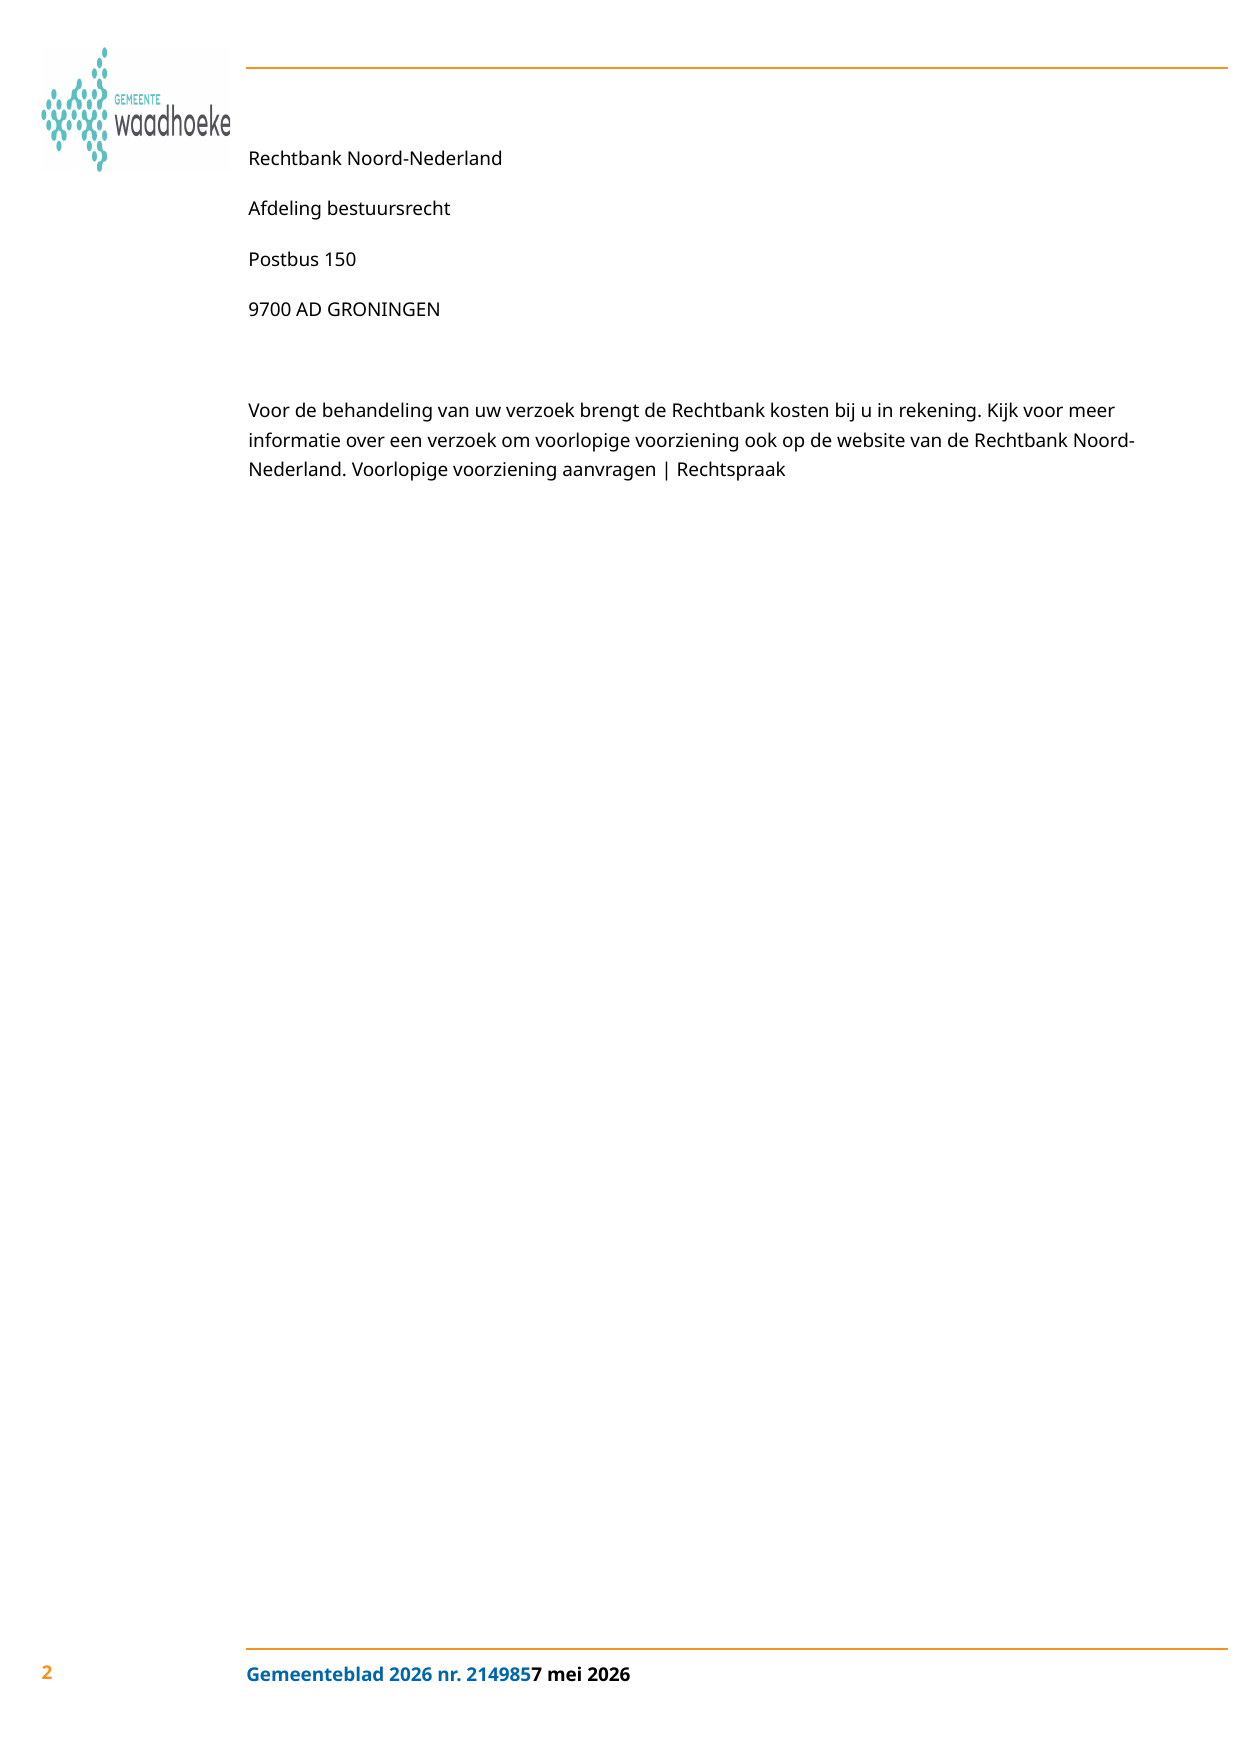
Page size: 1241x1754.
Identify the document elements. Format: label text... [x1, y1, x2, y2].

text Afdeling bestuursrecht [248, 196, 1152, 221]
picture [41, 47, 231, 172]
text Voor de behandeling van uw verzoek brengt de Rechtbank kosten bij u in rekening. Kijk voor meer informatie over een verzoek om voorlopige voorziening ook op de website van de Rechtbank Noord-Nederland. Voorlopige voorziening aanvragen | Rechtspraak [248, 397, 1152, 482]
text Rechtbank Noord-Nederland [248, 145, 1152, 171]
text Postbus 150 [248, 246, 1152, 272]
text 9700 AD GRONINGEN [248, 296, 1152, 322]
